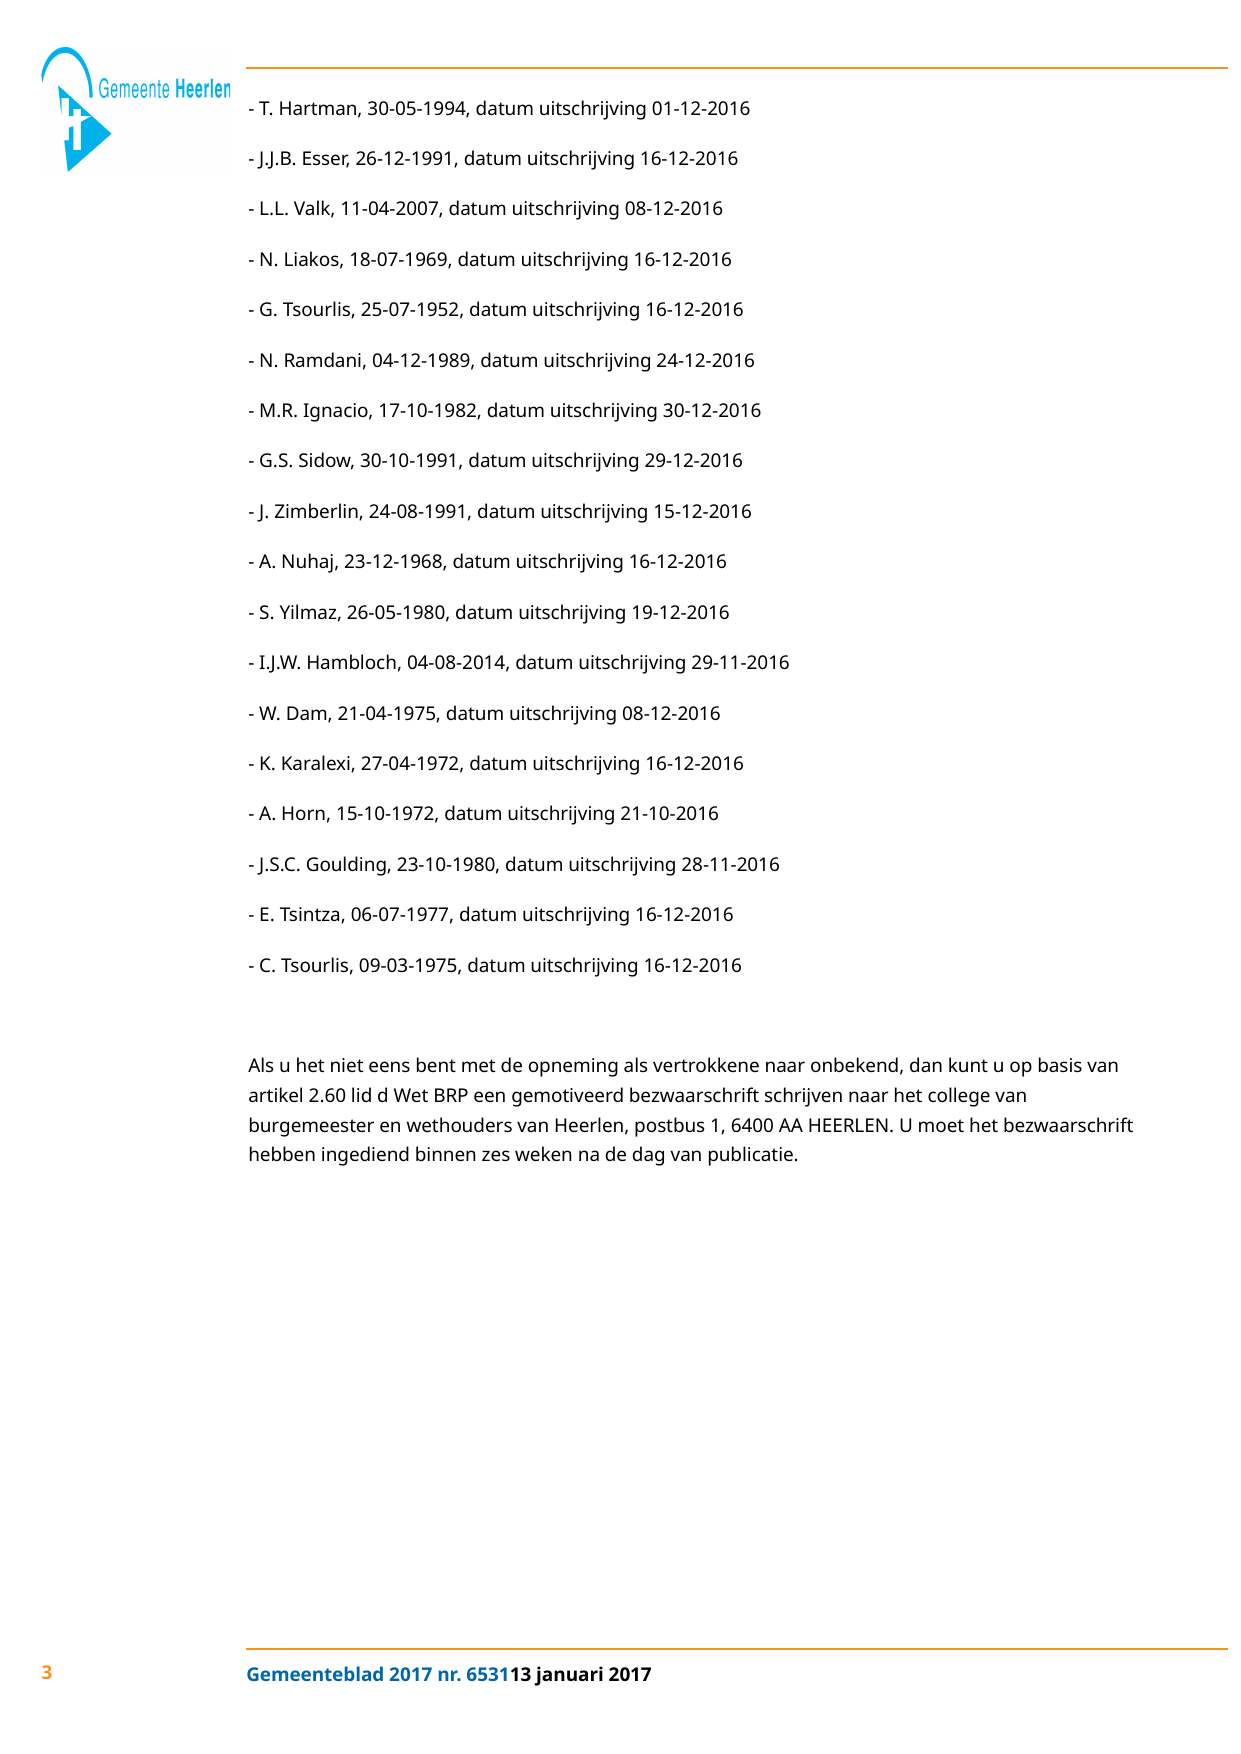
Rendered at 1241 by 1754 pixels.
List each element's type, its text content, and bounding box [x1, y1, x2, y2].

text - L.L. Valk, 11-04-2007, datum uitschrijving 08-12-2016 [248, 196, 1152, 221]
text - J.J.B. Esser, 26-12-1991, datum uitschrijving 16-12-2016 [248, 145, 1152, 171]
text - N. Ramdani, 04-12-1989, datum uitschrijving 24-12-2016 [248, 347, 1152, 373]
text Als u het niet eens bent met de opneming als vertrokkene naar onbekend, dan kunt u op basis van artikel 2.60 lid d Wet BRP een gemotiveerd bezwaarschrift schrijven naar het college van burgemeester en wethouders van Heerlen, postbus 1, 6400 AA HEERLEN. U moet het bezwaarschrift hebben ingediend binnen zes weken na de dag van publicatie. [248, 1053, 1152, 1167]
text - I.J.W. Hambloch, 04-08-2014, datum uitschrijving 29-11-2016 [248, 649, 1152, 675]
picture [41, 47, 231, 172]
text - C. Tsourlis, 09-03-1975, datum uitschrijving 16-12-2016 [248, 952, 1152, 978]
text - E. Tsintza, 06-07-1977, datum uitschrijving 16-12-2016 [248, 901, 1152, 927]
text - W. Dam, 21-04-1975, datum uitschrijving 08-12-2016 [248, 700, 1152, 726]
picture [41, 47, 58, 70]
text - K. Karalexi, 27-04-1972, datum uitschrijving 16-12-2016 [248, 750, 1152, 776]
text - A. Nuhaj, 23-12-1968, datum uitschrijving 16-12-2016 [248, 548, 1152, 574]
text - G.S. Sidow, 30-10-1991, datum uitschrijving 29-12-2016 [248, 448, 1152, 473]
text - J.S.C. Goulding, 23-10-1980, datum uitschrijving 28-11-2016 [248, 851, 1152, 877]
text - N. Liakos, 18-07-1969, datum uitschrijving 16-12-2016 [248, 246, 1152, 272]
text - T. Hartman, 30-05-1994, datum uitschrijving 01-12-2016 [248, 95, 1152, 121]
text - A. Horn, 15-10-1972, datum uitschrijving 21-10-2016 [248, 801, 1152, 826]
text - J. Zimberlin, 24-08-1991, datum uitschrijving 15-12-2016 [248, 498, 1152, 524]
text - M.R. Ignacio, 17-10-1982, datum uitschrijving 30-12-2016 [248, 397, 1152, 423]
text - G. Tsourlis, 25-07-1952, datum uitschrijving 16-12-2016 [248, 296, 1152, 322]
text - S. Yilmaz, 26-05-1980, datum uitschrijving 19-12-2016 [248, 599, 1152, 625]
